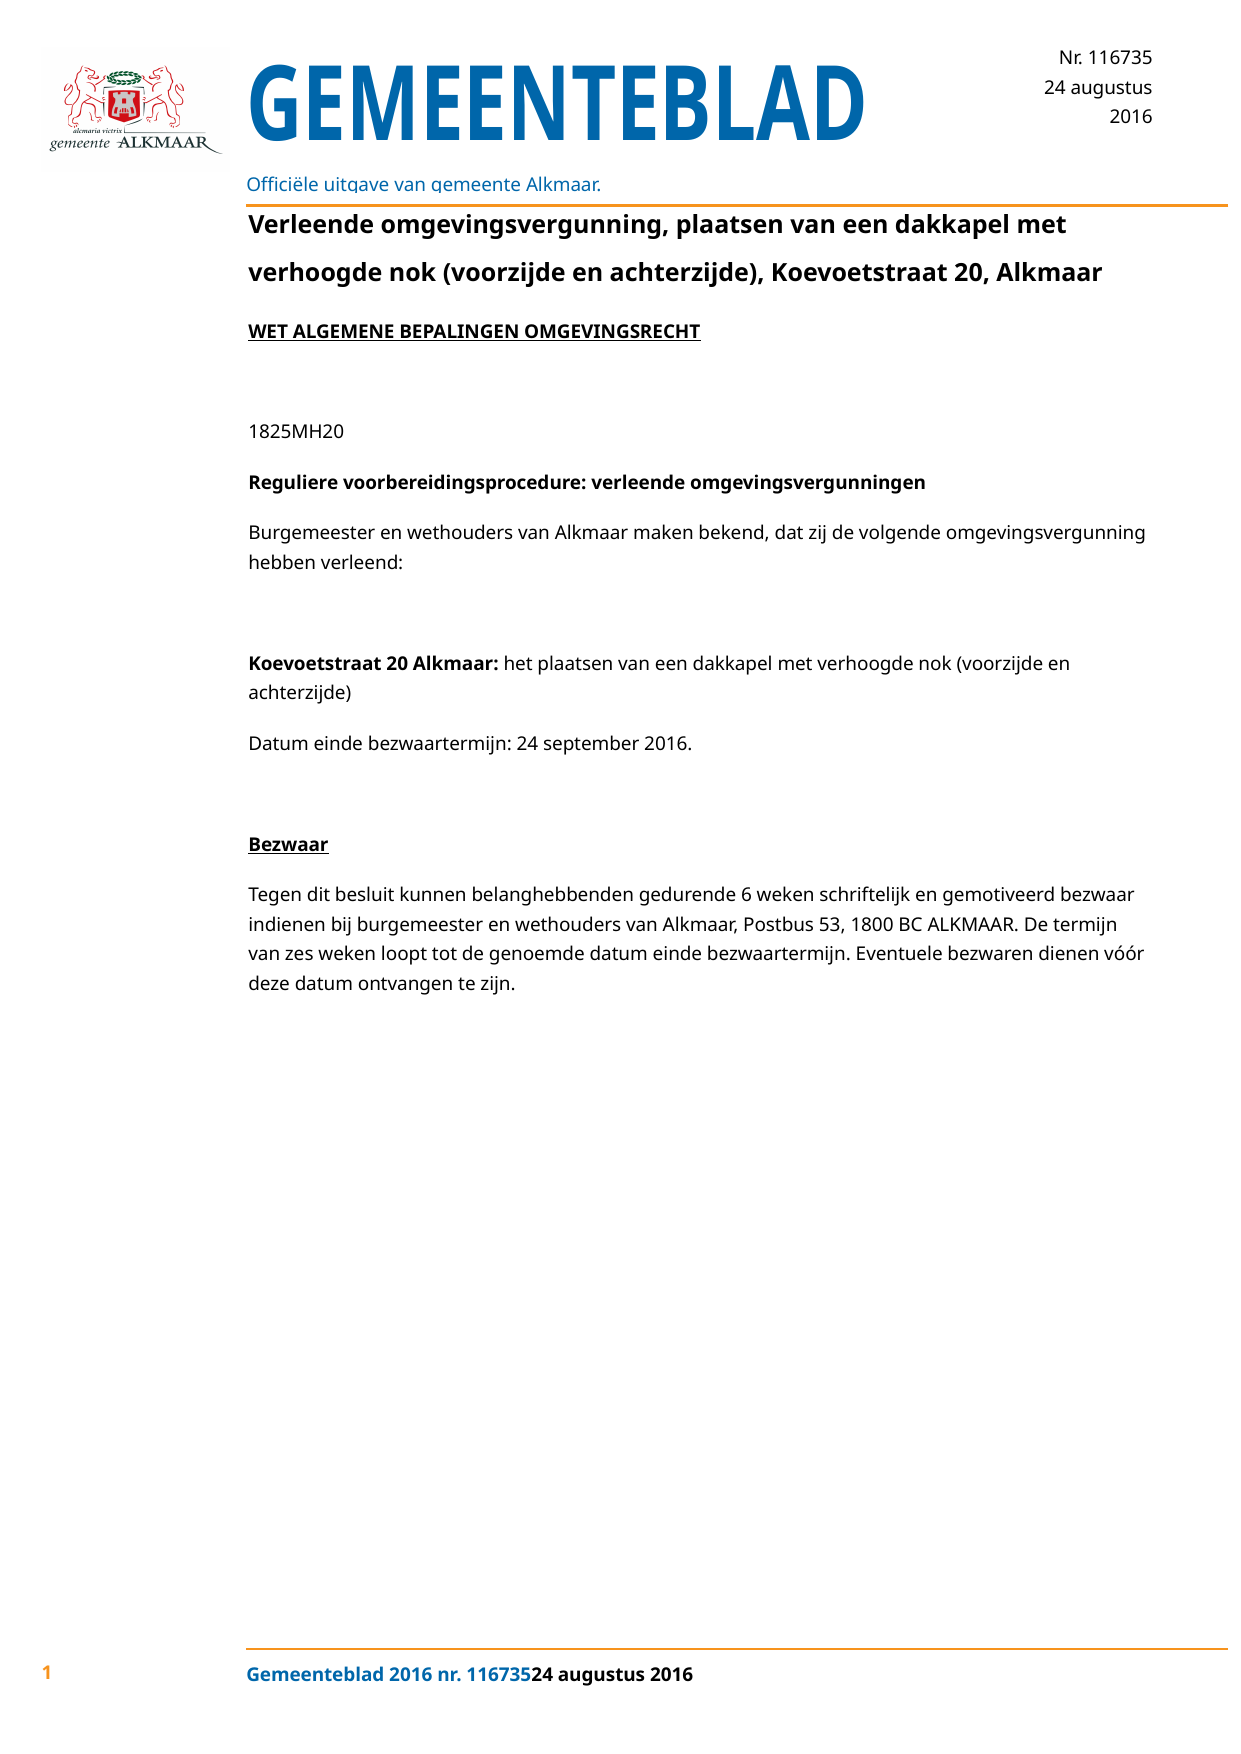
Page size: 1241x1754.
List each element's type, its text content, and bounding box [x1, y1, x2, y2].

picture [41, 47, 231, 172]
text Datum einde bezwaartermijn: 24 september 2016. [248, 730, 1152, 756]
text Burgemeester en wethouders van Alkmaar maken bekend, dat zij de volgende omgevingsvergunning hebben verleend: [248, 519, 1152, 575]
text Reguliere voorbereidingsprocedure: verleende omgevingsvergunningen [248, 469, 1152, 495]
text Bezwaar [248, 831, 1152, 857]
text 1825MH20 [248, 419, 1152, 444]
text Verleende omgevingsvergunning, plaatsen van een dakkapel met verhoogde nok (voorzijde en achterzijde), Koevoetstraat 20, Alkmaar [248, 207, 1152, 288]
text Koevoetstraat 20 Alkmaar: het plaatsen van een dakkapel met verhoogde nok (voorzijde en achterzijde) [248, 650, 1152, 705]
text Tegen dit besluit kunnen belanghebbenden gedurende 6 weken schriftelijk en gemotiveerd bezwaar indienen bij burgemeester en wethouders van Alkmaar, Postbus 53, 1800 BC ALKMAAR. De termijn van zes weken loopt tot de genoemde datum einde bezwaartermijn. Eventuele bezwaren dienen vóór deze datum ontvangen te zijn. [248, 881, 1152, 996]
text WET ALGEMENE BEPALINGEN OMGEVINGSRECHT [248, 318, 1152, 344]
